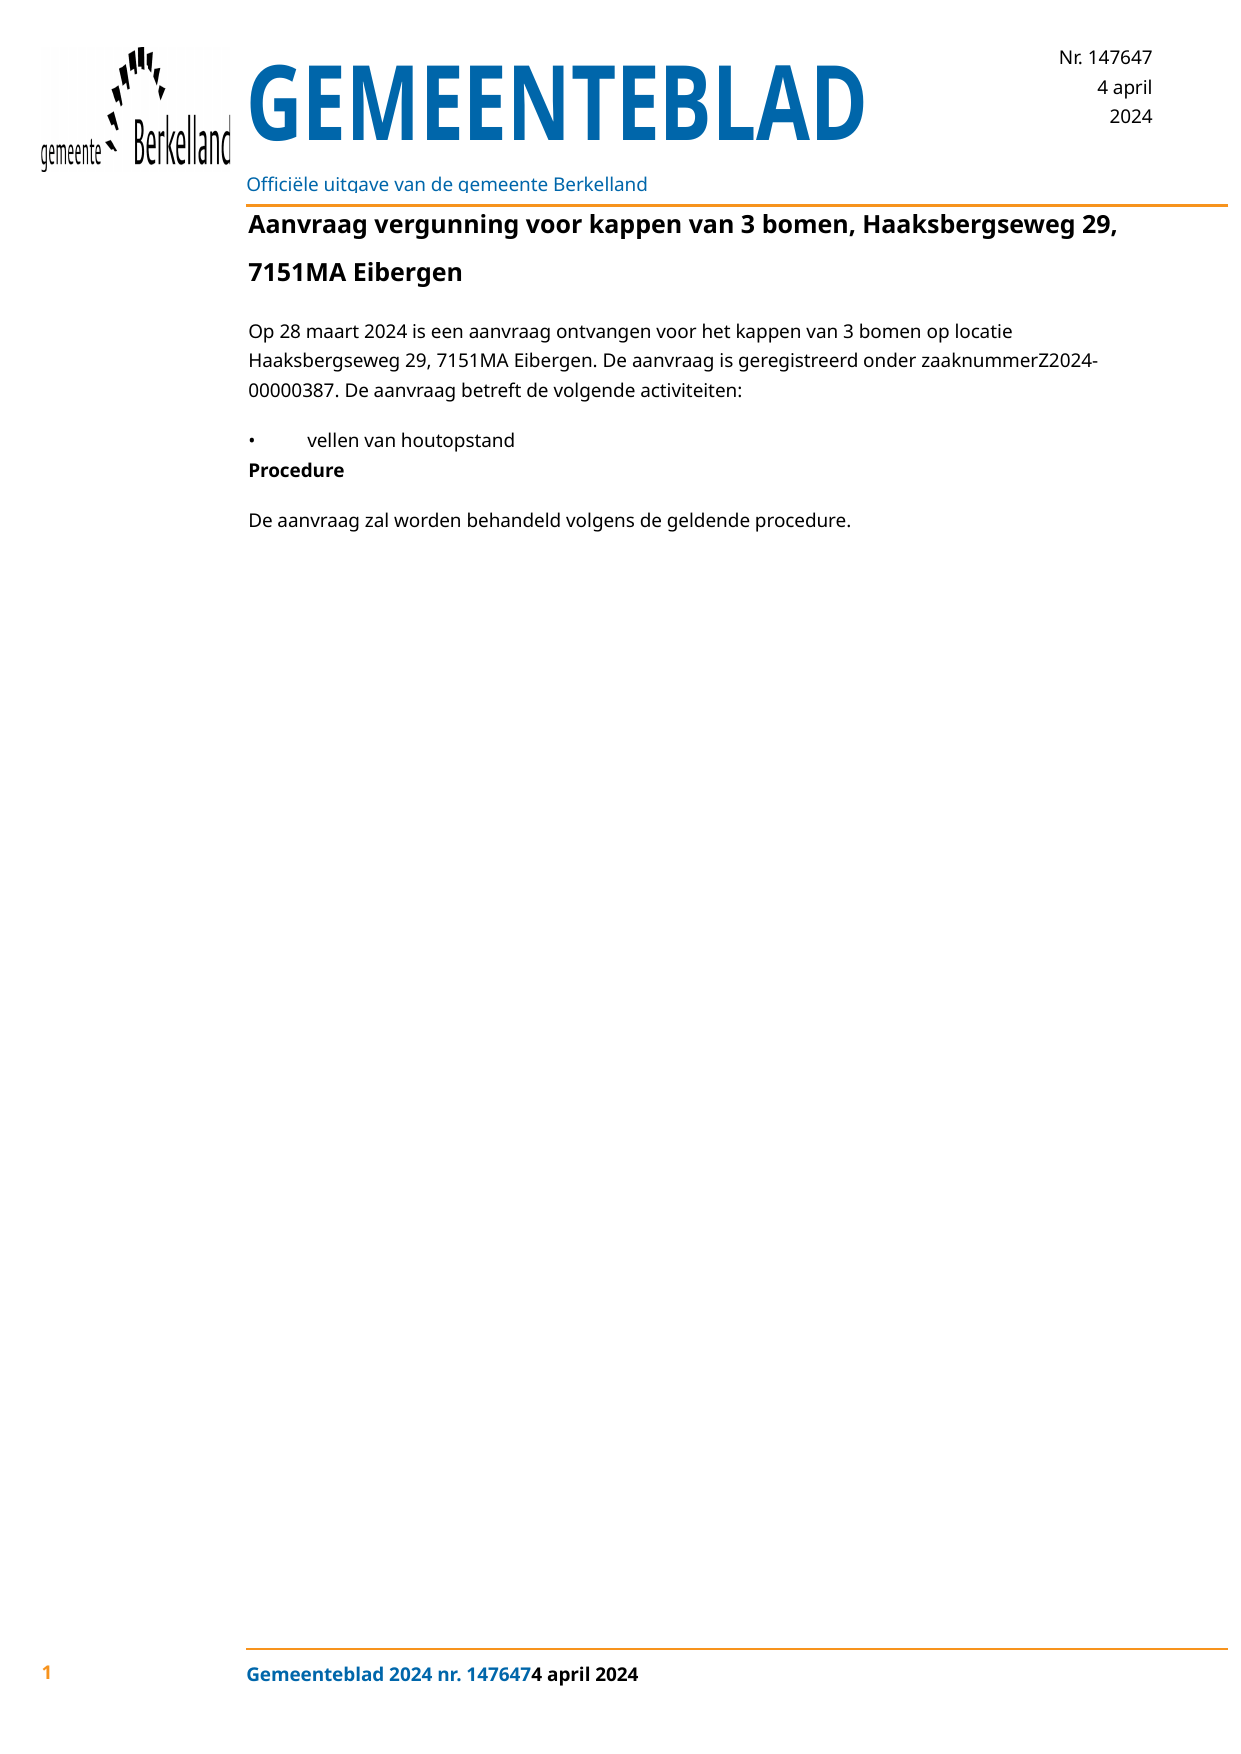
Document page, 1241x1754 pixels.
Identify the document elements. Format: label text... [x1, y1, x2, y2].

picture [41, 47, 231, 172]
text De aanvraag zal worden behandeld volgens de geldende procedure. [248, 507, 1152, 533]
list vellen van houtopstand [248, 427, 1152, 453]
text Op 28 maart 2024 is een aanvraag ontvangen voor het kappen van 3 bomen op locatie Haaksbergseweg 29, 7151MA Eibergen. De aanvraag is geregistreerd onder zaaknummerZ2024-00000387. De aanvraag betreft de volgende activiteiten: [248, 318, 1152, 403]
text Aanvraag vergunning voor kappen van 3 bomen, Haaksbergseweg 29, 7151MA Eibergen [248, 207, 1152, 288]
text Procedure [248, 457, 1152, 483]
